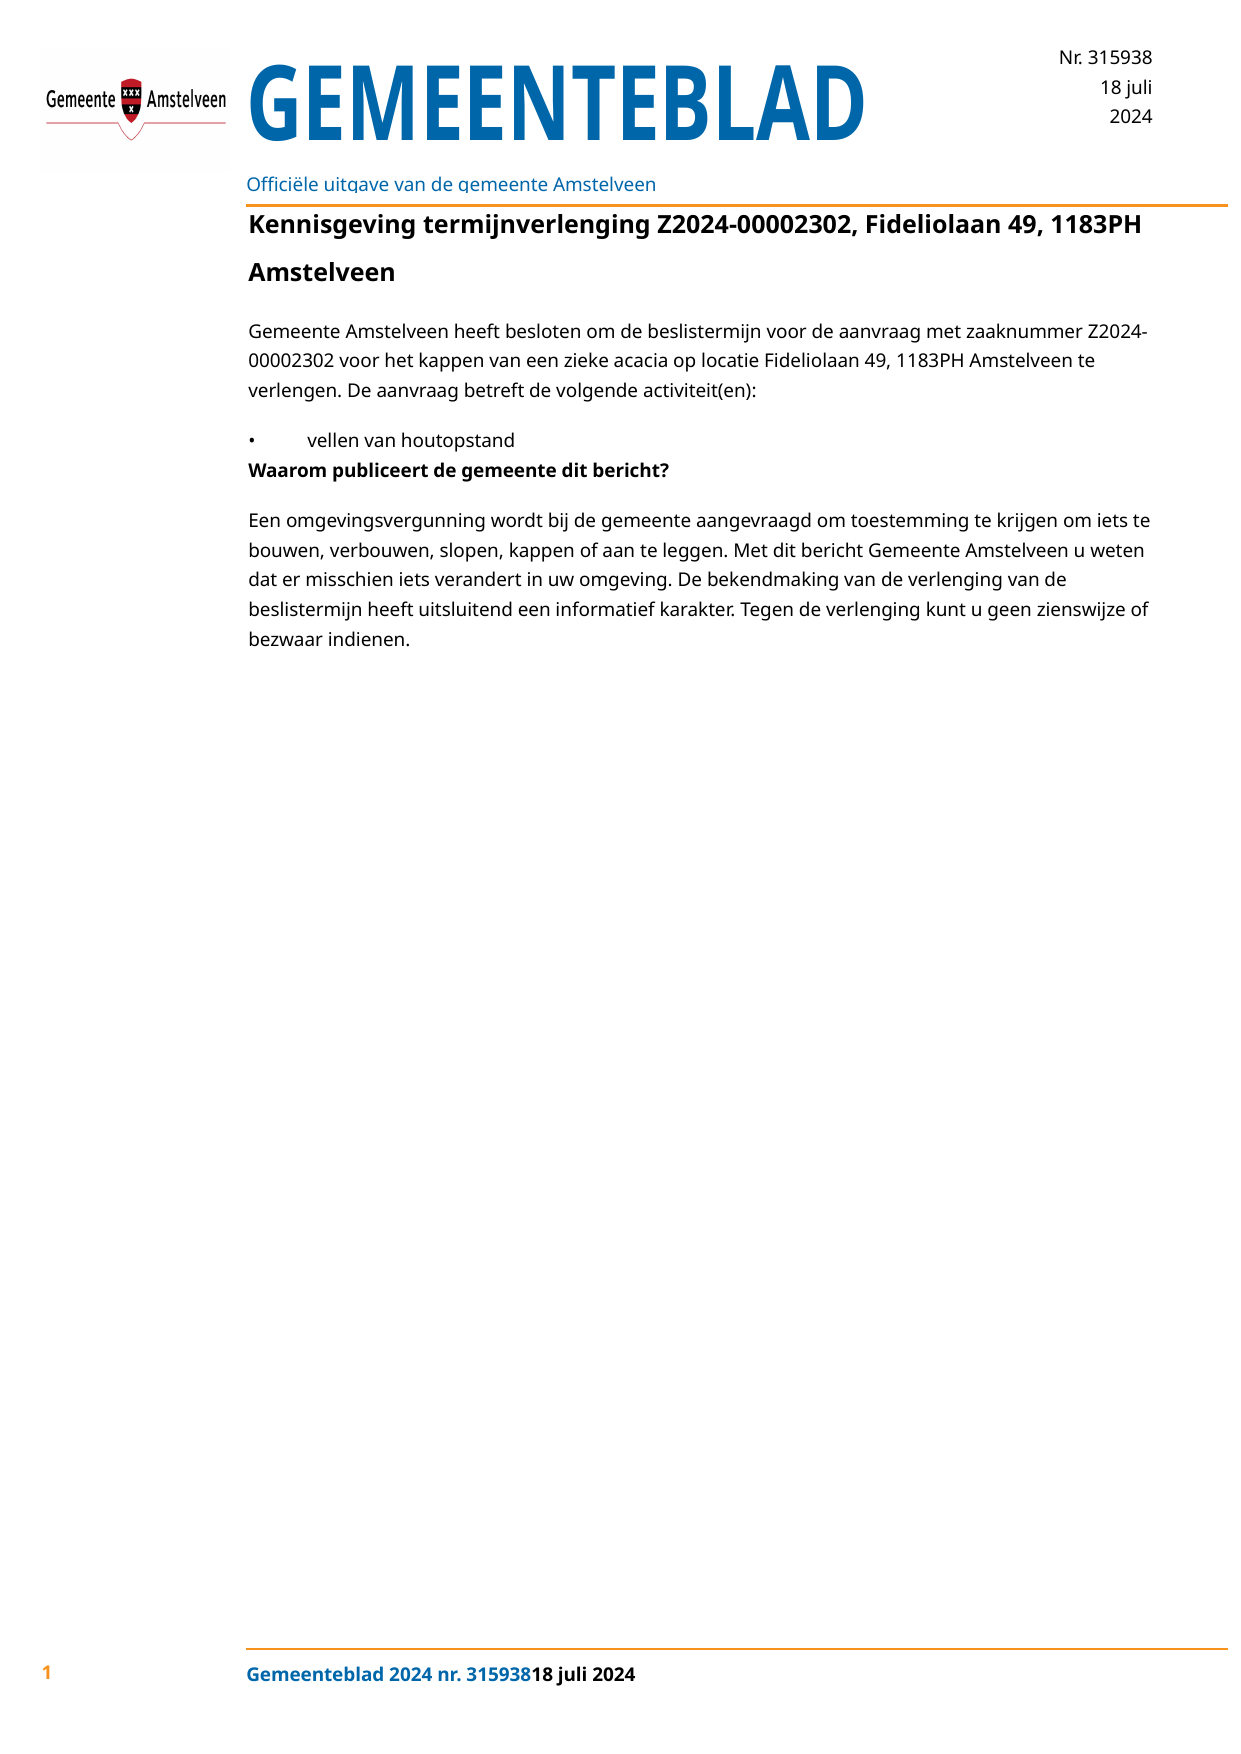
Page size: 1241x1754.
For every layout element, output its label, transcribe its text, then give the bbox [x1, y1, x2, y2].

text Kennisgeving termijnverlenging Z2024-00002302, Fideliolaan 49, 1183PH Amstelveen [248, 207, 1152, 288]
picture [41, 47, 231, 172]
text Gemeente Amstelveen heeft besloten om de beslistermijn voor de aanvraag met zaaknummer Z2024-00002302 voor het kappen van een zieke acacia op locatie Fideliolaan 49, 1183PH Amstelveen te verlengen. De aanvraag betreft de volgende activiteit(en): [248, 318, 1152, 403]
list vellen van houtopstand [248, 427, 1152, 453]
text Waarom publiceert de gemeente dit bericht? [248, 457, 1152, 483]
text Een omgevingsvergunning wordt bij de gemeente aangevraagd om toestemming te krijgen om iets te bouwen, verbouwen, slopen, kappen of aan te leggen. Met dit bericht Gemeente Amstelveen u weten dat er misschien iets verandert in uw omgeving. De bekendmaking van de verlenging van de beslistermijn heeft uitsluitend een informatief karakter. Tegen de verlenging kunt u geen zienswijze of bezwaar indienen. [248, 507, 1152, 652]
